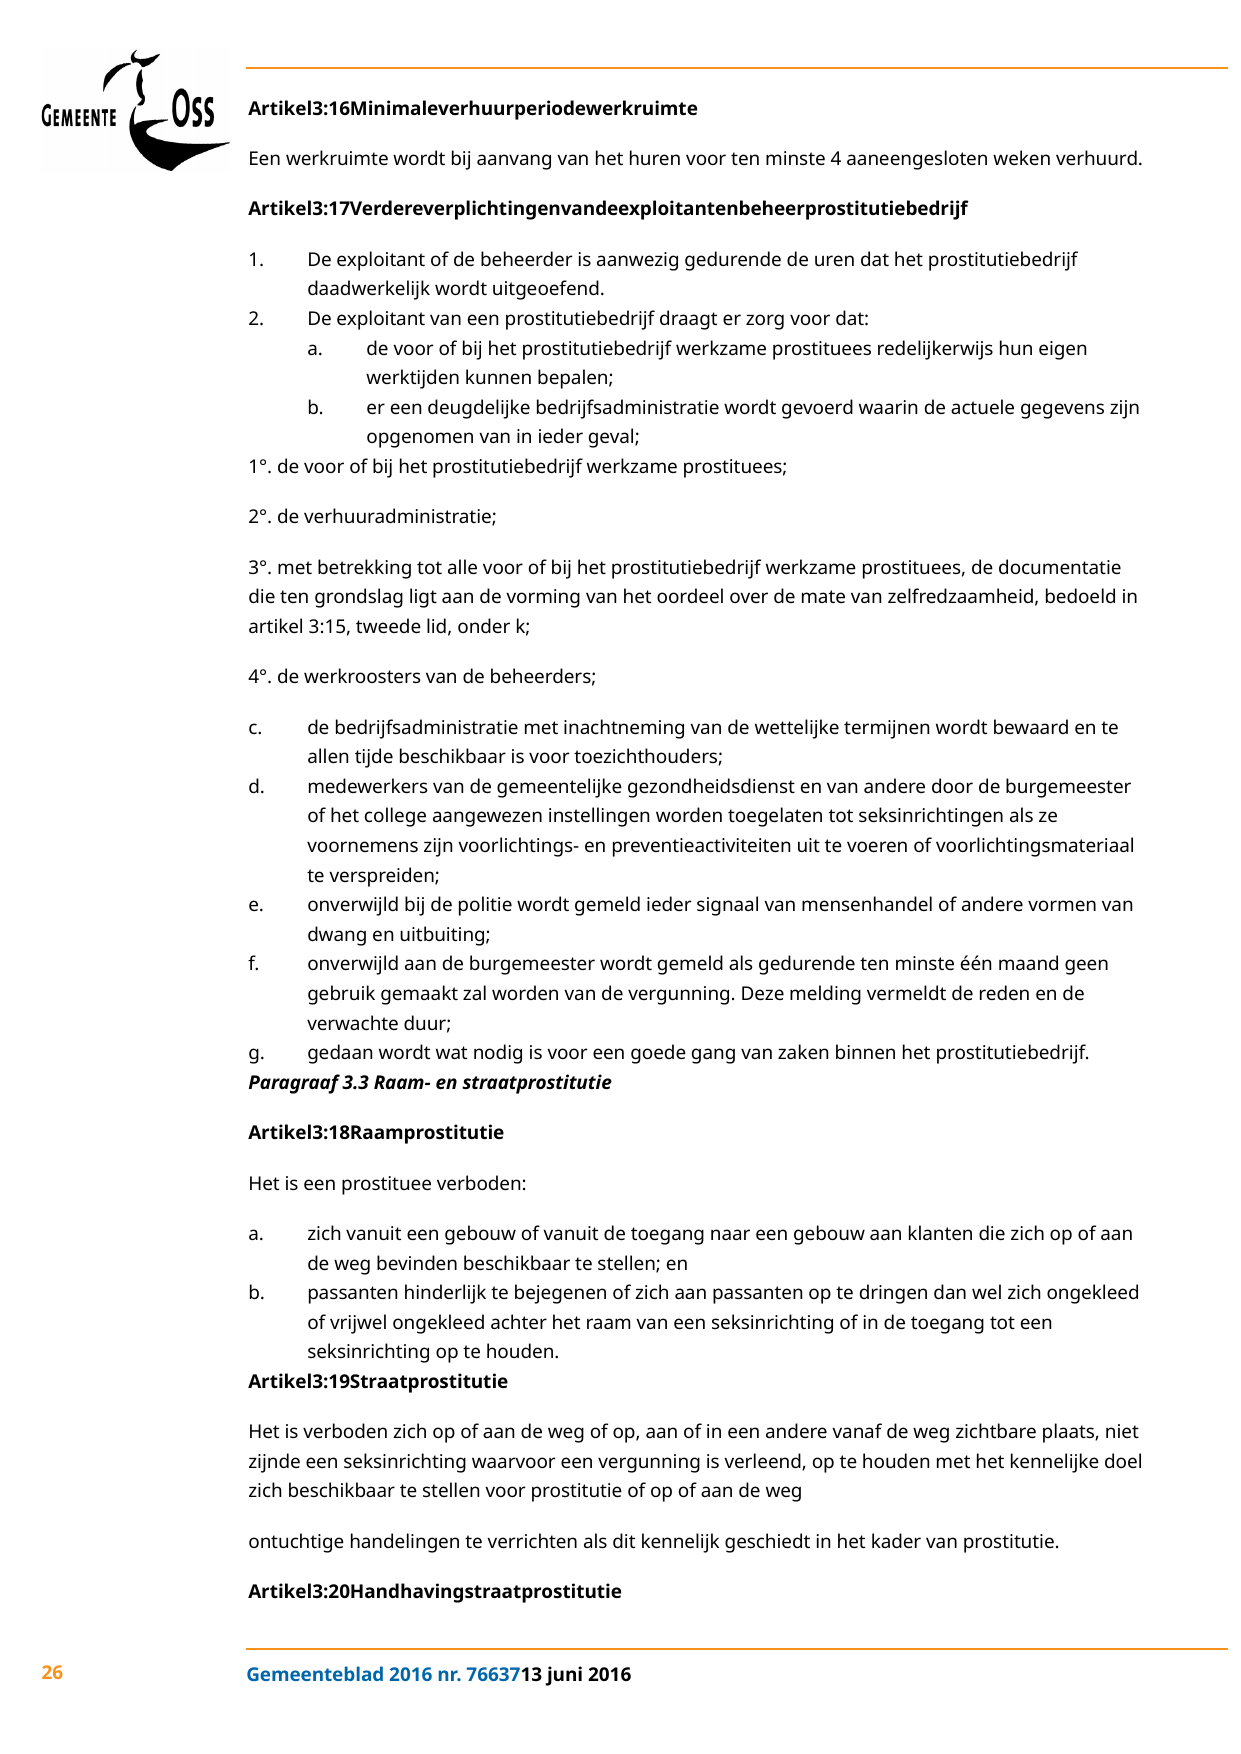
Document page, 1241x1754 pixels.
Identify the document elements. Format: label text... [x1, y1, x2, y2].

list passanten hinderlijk te bejegenen of zich aan passanten op te dringen dan wel zich ongekleed of vrijwel ongekleed achter het raam van een seksinrichting of in de toegang tot een seksinrichting op te houden. [248, 1279, 1152, 1364]
list onverwijld bij de politie wordt gemeld ieder signaal van mensenhandel of andere vormen van dwang en uitbuiting; [248, 891, 1152, 947]
list De exploitant van een prostitutiebedrijf draagt er zorg voor dat: [248, 305, 1152, 331]
list de voor of bij het prostitutiebedrijf werkzame prostituees redelijkerwijs hun eigen werktijden kunnen bepalen; [307, 335, 1152, 390]
list er een deugdelijke bedrijfsadministratie wordt gevoerd waarin de actuele gegevens zijn opgenomen van in ieder geval; [307, 394, 1152, 449]
picture [41, 47, 231, 172]
list De exploitant of de beheerder is aanwezig gedurende de uren dat het prostitutiebedrijf daadwerkelijk wordt uitgeoefend. [248, 246, 1152, 301]
text 3°. met betrekking tot alle voor of bij het prostitutiebedrijf werkzame prostituees, de documentatie die ten grondslag ligt aan de vorming van het oordeel over de mate van zelfredzaamheid, bedoeld in artikel 3:15, tweede lid, onder k; [248, 554, 1152, 639]
list de bedrijfsadministratie met inachtneming van de wettelijke termijnen wordt bewaard en te allen tijde beschikbaar is voor toezichthouders; [248, 714, 1152, 769]
text Een werkruimte wordt bij aanvang van het huren voor ten minste 4 aaneengesloten weken verhuurd. [248, 145, 1152, 171]
text ontuchtige handelingen te verrichten als dit kennelijk geschiedt in het kader van prostitutie. [248, 1528, 1152, 1554]
list medewerkers van de gemeentelijke gezondheidsdienst en van andere door de burgemeester of het college aangewezen instellingen worden toegelaten tot seksinrichtingen als ze voornemens zijn voorlichtings- en preventieactiviteiten uit te voeren of voorlichtingsmateriaal te verspreiden; [248, 773, 1152, 888]
list onverwijld aan de burgemeester wordt gemeld als gedurende ten minste één maand geen gebruik gemaakt zal worden van de vergunning. Deze melding vermeldt de reden en de verwachte duur; [248, 951, 1152, 1036]
text Artikel3:19Straatprostitutie [248, 1368, 1152, 1394]
text 2°. de verhuuradministratie; [248, 503, 1152, 529]
text 1°. de voor of bij het prostitutiebedrijf werkzame prostituees; [248, 453, 1152, 479]
text Het is een prostituee verboden: [248, 1170, 1152, 1196]
text Artikel3:17Verdereverplichtingenvandeexploitantenbeheerprostitutiebedrijf [248, 196, 1152, 221]
list gedaan wordt wat nodig is voor een goede gang van zaken binnen het prostitutiebedrijf. [248, 1039, 1152, 1065]
text Het is verboden zich op of aan de weg of op, aan of in een andere vanaf de weg zichtbare plaats, niet zijnde een seksinrichting waarvoor een vergunning is verleend, op te houden met het kennelijke doel zich beschikbaar te stellen voor prostitutie of op of aan de weg [248, 1418, 1152, 1503]
text Artikel3:16Minimaleverhuurperiodewerkruimte [248, 95, 1152, 121]
list zich vanuit een gebouw of vanuit de toegang naar een gebouw aan klanten die zich op of aan de weg bevinden beschikbaar te stellen; en [248, 1220, 1152, 1276]
text Artikel3:18Raamprostitutie [248, 1119, 1152, 1145]
text 4°. de werkroosters van de beheerders; [248, 663, 1152, 689]
text Artikel3:20Handhavingstraatprostitutie [248, 1578, 1152, 1604]
text Paragraaf 3.3 Raam- en straatprostitutie [248, 1069, 1152, 1095]
